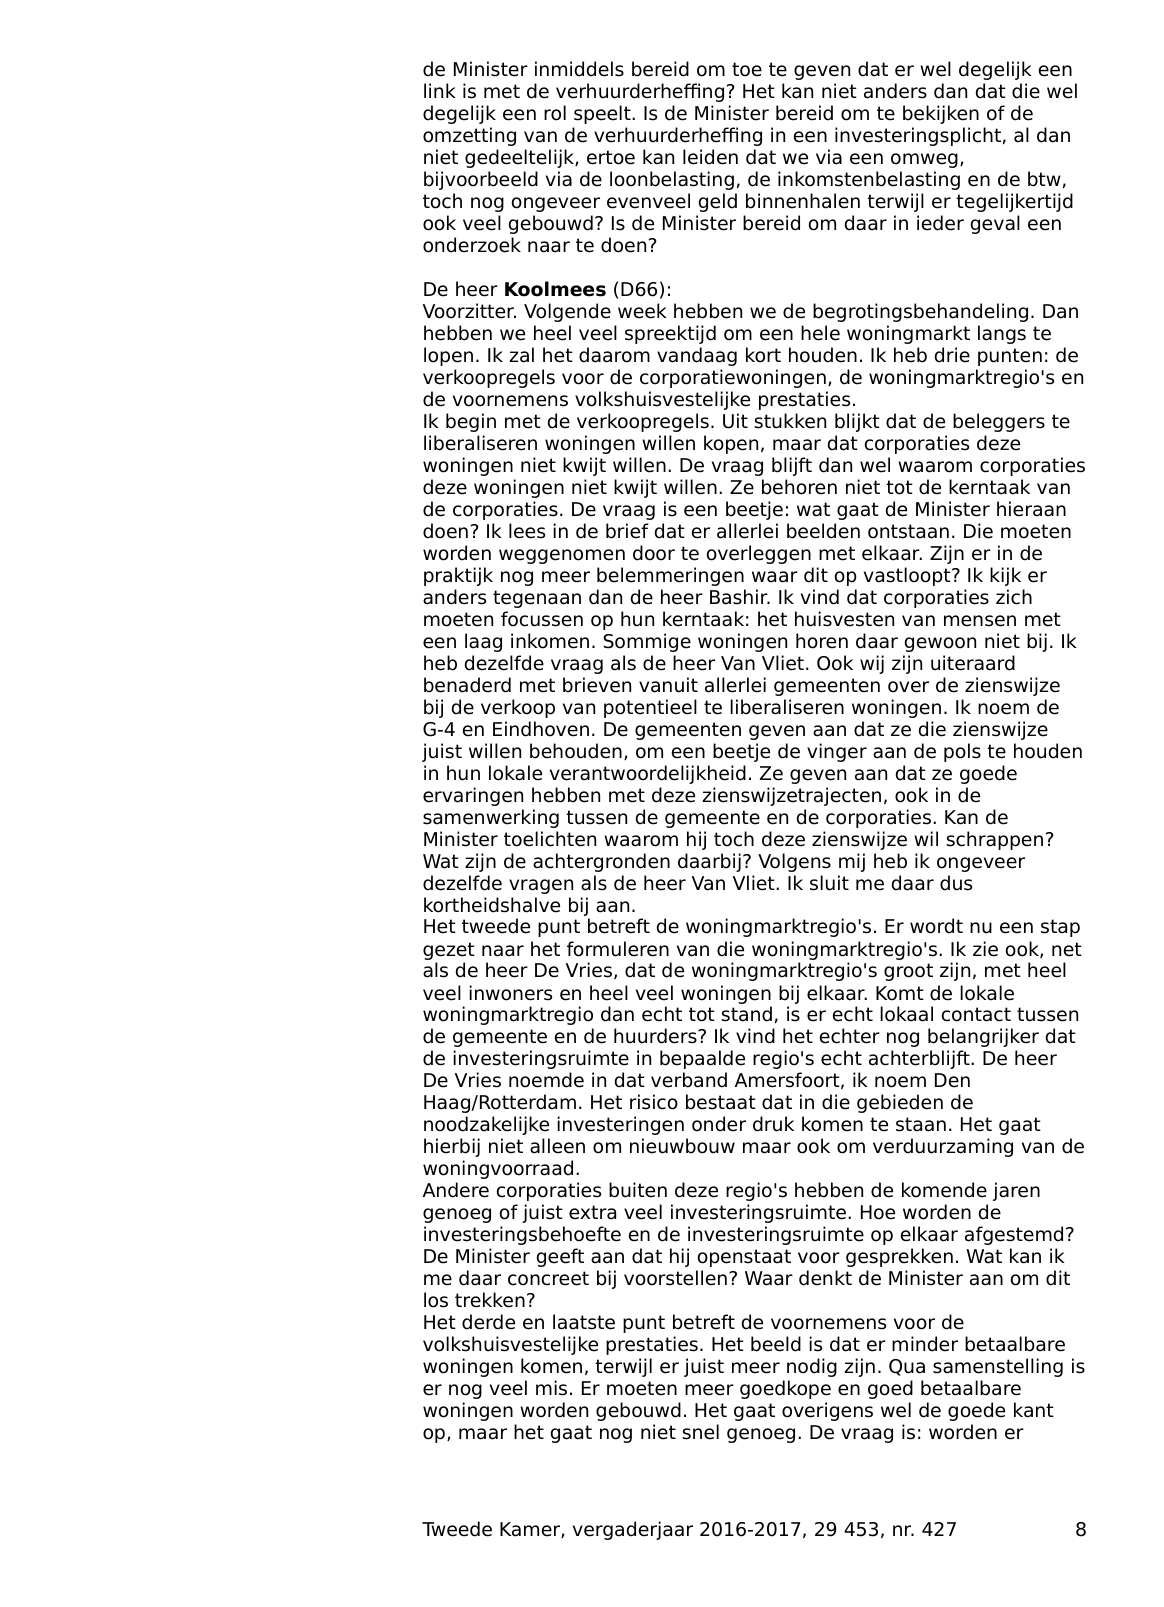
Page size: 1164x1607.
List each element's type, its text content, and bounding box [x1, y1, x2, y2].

text Andere corporaties buiten deze regio's hebben de komende jaren genoeg of juist extra veel investeringsruimte. Hoe worden de investeringsbehoefte en de investeringsruimte op elkaar afgestemd? De Minister geeft aan dat hij openstaat voor gesprekken. Wat kan ik me daar concreet bij voorstellen? Waar denkt de Minister aan om dit los trekken? [422, 1180, 1087, 1312]
text Voorzitter. Volgende week hebben we de begrotingsbehandeling. Dan hebben we heel veel spreektijd om een hele woningmarkt langs te lopen. Ik zal het daarom vandaag kort houden. Ik heb drie punten: de verkoopregels voor de corporatiewoningen, de woningmarktregio's en de voornemens volkshuisvestelijke prestaties. [422, 301, 1087, 411]
text De heer Koolmees (D66): [422, 279, 1087, 301]
text de Minister inmiddels bereid om toe te geven dat er wel degelijk een link is met de verhuurderheffing? Het kan niet anders dan dat die wel degelijk een rol speelt. Is de Minister bereid om te bekijken of de omzetting van de verhuurderheffing in een investeringsplicht, al dan niet gedeeltelijk, ertoe kan leiden dat we via een omweg, bijvoorbeeld via de loonbelasting, de inkomstenbelasting en de btw, toch nog ongeveer evenveel geld binnenhalen terwijl er tegelijkertijd ook veel gebouwd? Is de Minister bereid om daar in ieder geval een onderzoek naar te doen? [422, 59, 1087, 257]
text Het derde en laatste punt betreft de voornemens voor de volkshuisvestelijke prestaties. Het beeld is dat er minder betaalbare woningen komen, terwijl er juist meer nodig zijn. Qua samenstelling is er nog veel mis. Er moeten meer goedkope en goed betaalbare woningen worden gebouwd. Het gaat overigens wel de goede kant op, maar het gaat nog niet snel genoeg. De vraag is: worden er [422, 1312, 1087, 1444]
text Ik begin met de verkoopregels. Uit stukken blijkt dat de beleggers te liberaliseren woningen willen kopen, maar dat corporaties deze woningen niet kwijt willen. De vraag blijft dan wel waarom corporaties deze woningen niet kwijt willen. Ze behoren niet tot de kerntaak van de corporaties. De vraag is een beetje: wat gaat de Minister hieraan doen? Ik lees in de brief dat er allerlei beelden ontstaan. Die moeten worden weggenomen door te overleggen met elkaar. Zijn er in de praktijk nog meer belemmeringen waar dit op vastloopt? Ik kijk er anders tegenaan dan de heer Bashir. Ik vind dat corporaties zich moeten focussen op hun kerntaak: het huisvesten van mensen met een laag inkomen. Sommige woningen horen daar gewoon niet bij. Ik heb dezelfde vraag als de heer Van Vliet. Ook wij zijn uiteraard benaderd met brieven vanuit allerlei gemeenten over de zienswijze bij de verkoop van potentieel te liberaliseren woningen. Ik noem de G-4 en Eindhoven. De gemeenten geven aan dat ze die zienswijze juist willen behouden, om een beetje de vinger aan de pols te houden in hun lokale verantwoordelijkheid. Ze geven aan dat ze goede ervaringen hebben met deze zienswijzetrajecten, ook in de samenwerking tussen de gemeente en de corporaties. Kan de Minister toelichten waarom hij toch deze zienswijze wil schrappen? Wat zijn de achtergronden daarbij? Volgens mij heb ik ongeveer dezelfde vragen als de heer Van Vliet. Ik sluit me daar dus kortheidshalve bij aan. [422, 411, 1087, 916]
text Het tweede punt betreft de woningmarktregio's. Er wordt nu een stap gezet naar het formuleren van die woningmarktregio's. Ik zie ook, net als de heer De Vries, dat de woningmarktregio's groot zijn, met heel veel inwoners en heel veel woningen bij elkaar. Komt de lokale woningmarktregio dan echt tot stand, is er echt lokaal contact tussen de gemeente en de huurders? Ik vind het echter nog belangrijker dat de investeringsruimte in bepaalde regio's echt achterblijft. De heer De Vries noemde in dat verband Amersfoort, ik noem Den Haag/Rotterdam. Het risico bestaat dat in die gebieden de noodzakelijke investeringen onder druk komen te staan. Het gaat hierbij niet alleen om nieuwbouw maar ook om verduurzaming van de woningvoorraad. [422, 916, 1087, 1180]
